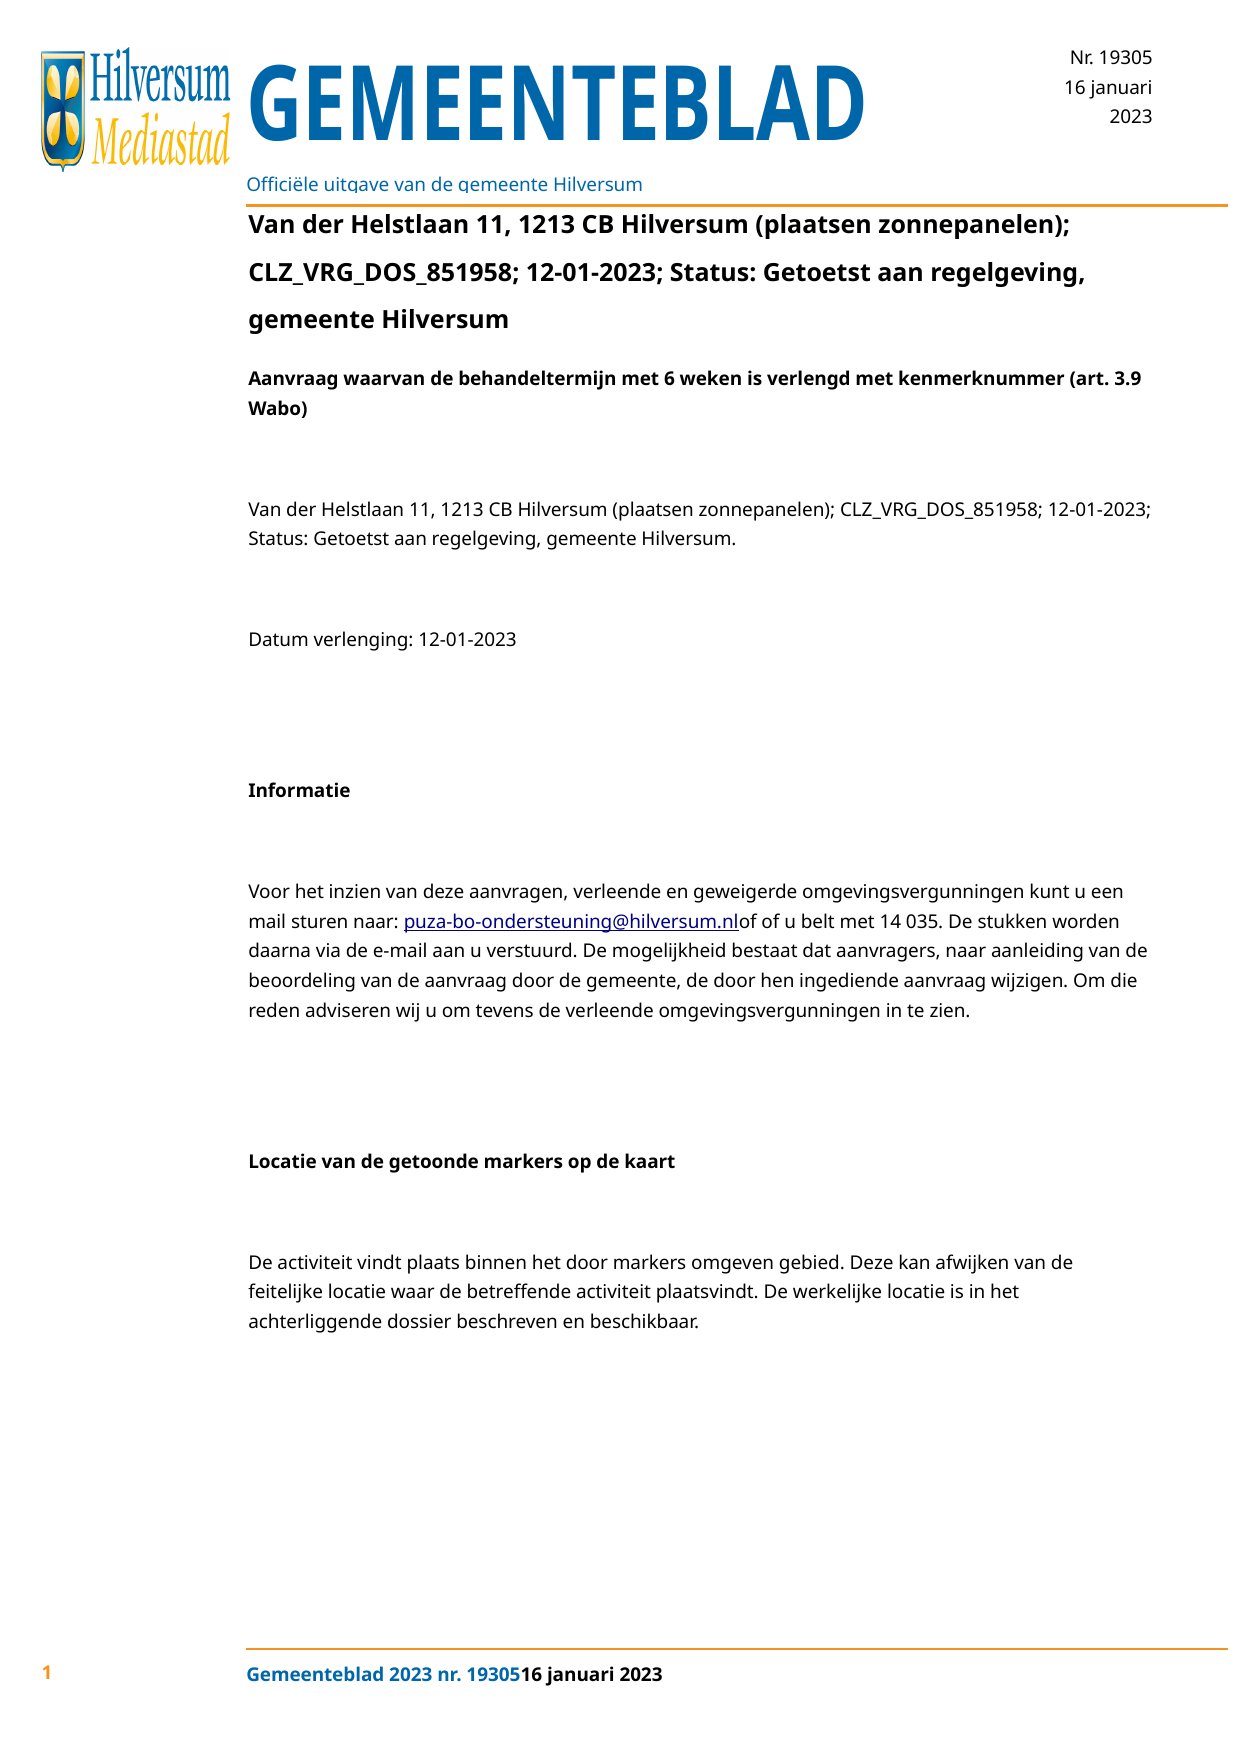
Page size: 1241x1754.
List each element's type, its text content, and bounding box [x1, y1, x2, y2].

text De activiteit vindt plaats binnen het door markers omgeven gebied. Deze kan afwijken van de feitelijke locatie waar de betreffende activiteit plaatsvindt. De werkelijke locatie is in het achterliggende dossier beschreven en beschikbaar. [248, 1249, 1152, 1334]
text Van der Helstlaan 11, 1213 CB Hilversum (plaatsen zonnepanelen); CLZ_VRG_DOS_851958; 12-01-2023; Status: Getoetst aan regelgeving, gemeente Hilversum [248, 207, 1152, 336]
text Informatie [248, 778, 1152, 803]
text Voor het inzien van deze aanvragen, verleende en geweigerde omgevingsvergunningen kunt u een mail sturen naar: puza-bo-ondersteuning@hilversum.nlof of u belt met 14 035. De stukken worden daarna via de e-mail aan u verstuurd. De mogelijkheid bestaat dat aanvragers, naar aanleiding van de beoordeling van de aanvraag door de gemeente, de door hen ingediende aanvraag wijzigen. Om die reden adviseren wij u om tevens de verleende omgevingsvergunningen in te zien. [248, 878, 1152, 1022]
text Datum verlenging: 12-01-2023 [248, 626, 1152, 652]
picture [41, 47, 231, 172]
text Van der Helstlaan 11, 1213 CB Hilversum (plaatsen zonnepanelen); CLZ_VRG_DOS_851958; 12-01-2023; Status: Getoetst aan regelgeving, gemeente Hilversum. [248, 496, 1152, 551]
text Aanvraag waarvan de behandeltermijn met 6 weken is verlengd met kenmerknummer (art. 3.9 Wabo) [248, 366, 1152, 421]
text Locatie van de getoonde markers op de kaart [248, 1148, 1152, 1174]
